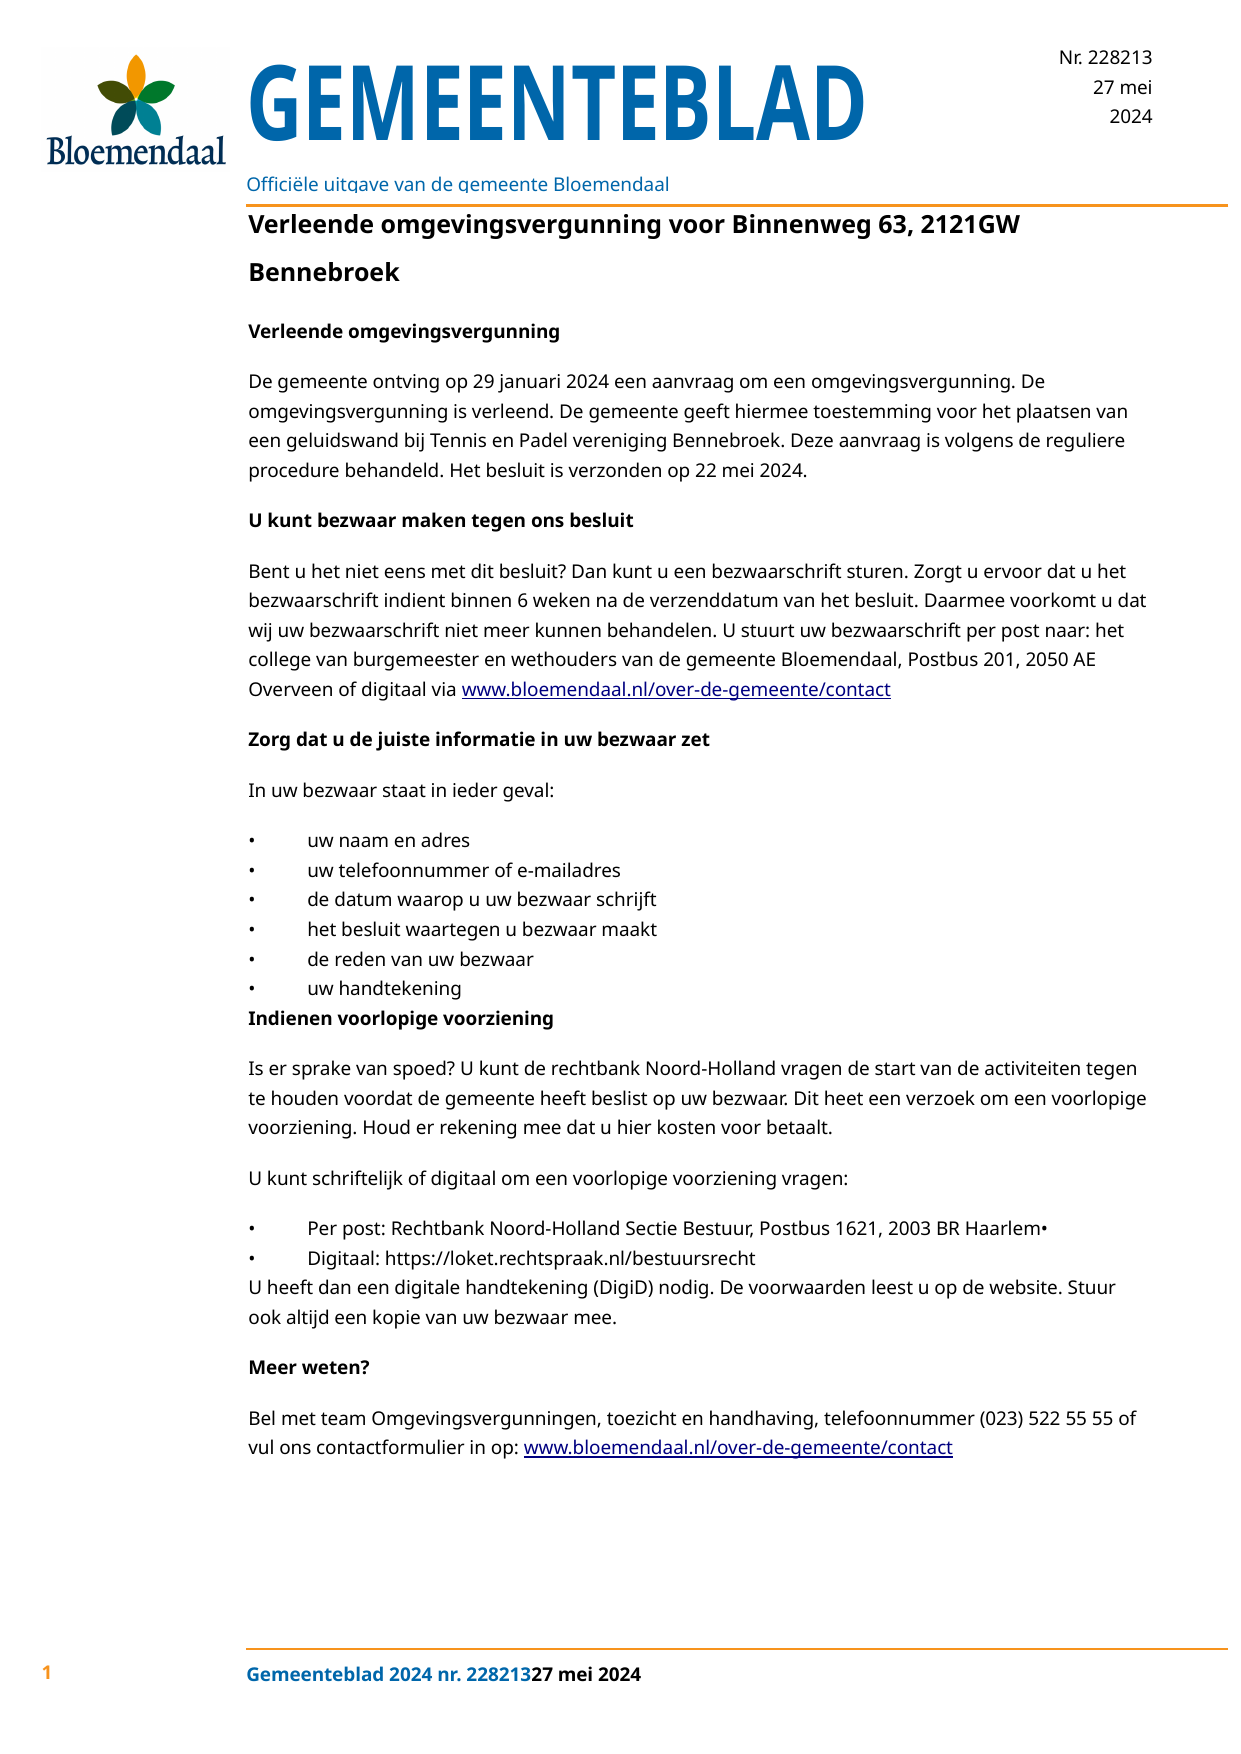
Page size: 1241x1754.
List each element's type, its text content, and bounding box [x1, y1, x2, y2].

text Bent u het niet eens met dit besluit? Dan kunt u een bezwaarschrift sturen. Zorgt u ervoor dat u het bezwaarschrift indient binnen 6 weken na de verzenddatum van het besluit. Daarmee voorkomt u dat wij uw bezwaarschrift niet meer kunnen behandelen. U stuurt uw bezwaarschrift per post naar: het college van burgemeester en wethouders van de gemeente Bloemendaal, Postbus 201, 2050 AE Overveen of digitaal via www.bloemendaal.nl/over-de-gemeente/contact [248, 558, 1152, 702]
list de datum waarop u uw bezwaar schrijft [248, 887, 1152, 912]
text Meer weten? [248, 1354, 1152, 1380]
picture [41, 47, 231, 172]
list het besluit waartegen u bezwaar maakt [248, 916, 1152, 942]
text Verleende omgevingsvergunning [248, 318, 1152, 344]
text U heeft dan een digitale handtekening (DigiD) nodig. De voorwaarden leest u op de website. Stuur ook altijd een kopie van uw bezwaar mee. [248, 1274, 1152, 1330]
list uw telefoonnummer of e-mailadres [248, 857, 1152, 883]
text De gemeente ontving op 29 januari 2024 een aanvraag om een omgevingsvergunning. De omgevingsvergunning is verleend. De gemeente geeft hiermee toestemming voor het plaatsen van een geluidswand bij Tennis en Padel vereniging Bennebroek. Deze aanvraag is volgens de reguliere procedure behandeld. Het besluit is verzonden op 22 mei 2024. [248, 368, 1152, 483]
text Indienen voorlopige voorziening [248, 1005, 1152, 1031]
text Bel met team Omgevingsvergunningen, toezicht en handhaving, telefoonnummer (023) 522 55 55 of vul ons contactformulier in op: www.bloemendaal.nl/over-de-gemeente/contact [248, 1405, 1152, 1460]
text U kunt schriftelijk of digitaal om een voorlopige voorziening vragen: [248, 1165, 1152, 1191]
text U kunt bezwaar maken tegen ons besluit [248, 507, 1152, 533]
list uw handtekening [248, 975, 1152, 1001]
list Digitaal: https://loket.rechtspraak.nl/bestuursrecht [248, 1245, 1152, 1271]
list de reden van uw bezwaar [248, 946, 1152, 972]
text Zorg dat u de juiste informatie in uw bezwaar zet [248, 727, 1152, 752]
text Verleende omgevingsvergunning voor Binnenweg 63, 2121GW Bennebroek [248, 207, 1152, 288]
list uw naam en adres [248, 827, 1152, 853]
text In uw bezwaar staat in ieder geval: [248, 777, 1152, 803]
list Per post: Rechtbank Noord-Holland Sectie Bestuur, Postbus 1621, 2003 BR Haarlem• [248, 1215, 1152, 1241]
text Is er sprake van spoed? U kunt de rechtbank Noord-Holland vragen de start van de activiteiten tegen te houden voordat de gemeente heeft beslist op uw bezwaar. Dit heet een verzoek om een voorlopige voorziening. Houd er rekening mee dat u hier kosten voor betaalt. [248, 1055, 1152, 1140]
